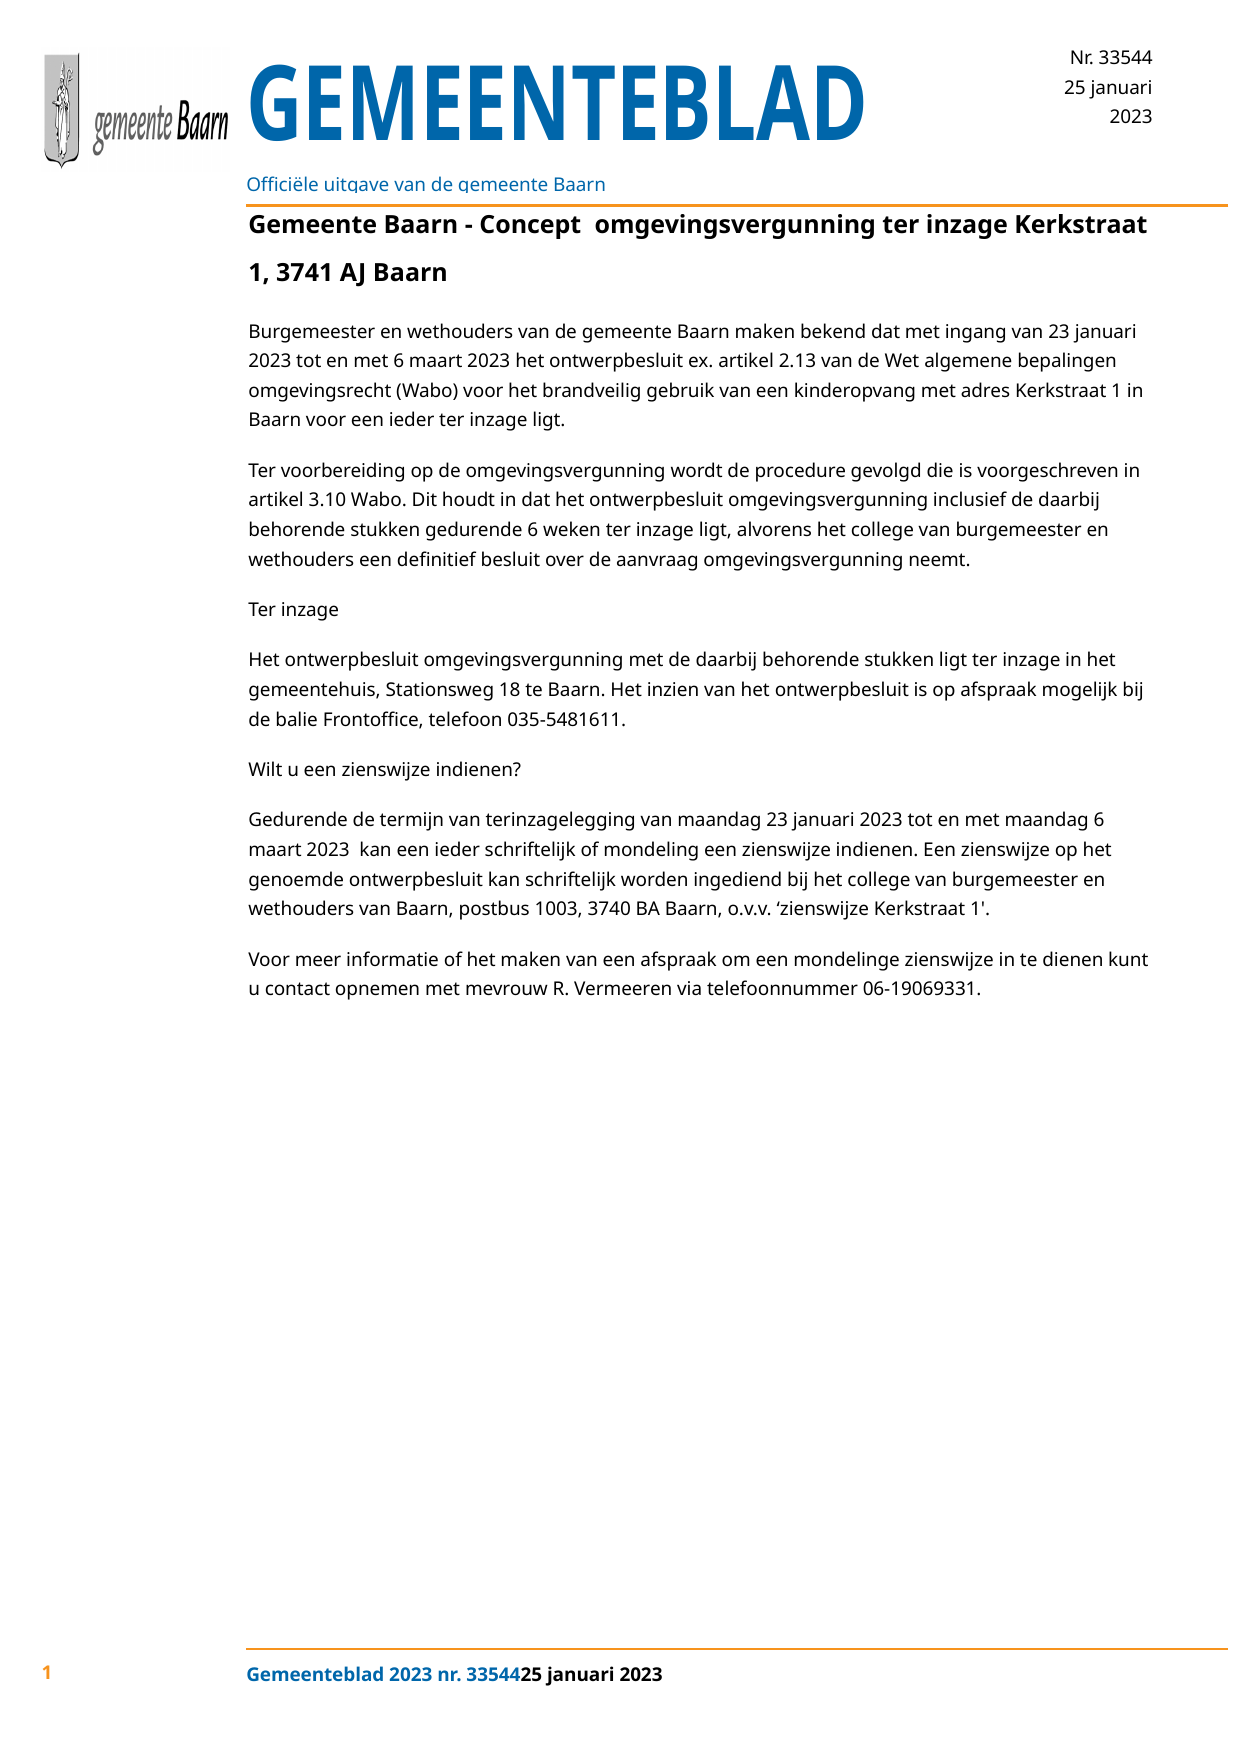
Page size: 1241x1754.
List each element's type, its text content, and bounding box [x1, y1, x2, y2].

text Gedurende de termijn van terinzagelegging van maandag 23 januari 2023 tot en met maandag 6 maart 2023 kan een ieder schriftelijk of mondeling een zienswijze indienen. Een zienswijze op het genoemde ontwerpbesluit kan schriftelijk worden ingediend bij het college van burgemeester en wethouders van Baarn, postbus 1003, 3740 BA Baarn, o.v.v. ‘zienswijze Kerkstraat 1'. [248, 807, 1152, 921]
text Ter voorbereiding op de omgevingsvergunning wordt de procedure gevolgd die is voorgeschreven in artikel 3.10 Wabo. Dit houdt in dat het ontwerpbesluit omgevingsvergunning inclusief de daarbij behorende stukken gedurende 6 weken ter inzage ligt, alvorens het college van burgemeester en wethouders een definitief besluit over de aanvraag omgevingsvergunning neemt. [248, 457, 1152, 572]
picture [41, 47, 231, 172]
text Het ontwerpbesluit omgevingsvergunning met de daarbij behorende stukken ligt ter inzage in het gemeentehuis, Stationsweg 18 te Baarn. Het inzien van het ontwerpbesluit is op afspraak mogelijk bij de balie Frontoffice, telefoon 035-5481611. [248, 647, 1152, 732]
text Wilt u een zienswijze indienen? [248, 756, 1152, 782]
text Burgemeester en wethouders van de gemeente Baarn maken bekend dat met ingang van 23 januari 2023 tot en met 6 maart 2023 het ontwerpbesluit ex. artikel 2.13 van de Wet algemene bepalingen omgevingsrecht (Wabo) voor het brandveilig gebruik van een kinderopvang met adres Kerkstraat 1 in Baarn voor een ieder ter inzage ligt. [248, 318, 1152, 432]
text Ter inzage [248, 596, 1152, 622]
text Gemeente Baarn - Concept omgevingsvergunning ter inzage Kerkstraat 1, 3741 AJ Baarn [248, 207, 1152, 288]
text Voor meer informatie of het maken van een afspraak om een mondelinge zienswijze in te dienen kunt u contact opnemen met mevrouw R. Vermeeren via telefoonnummer 06-19069331. [248, 946, 1152, 1001]
